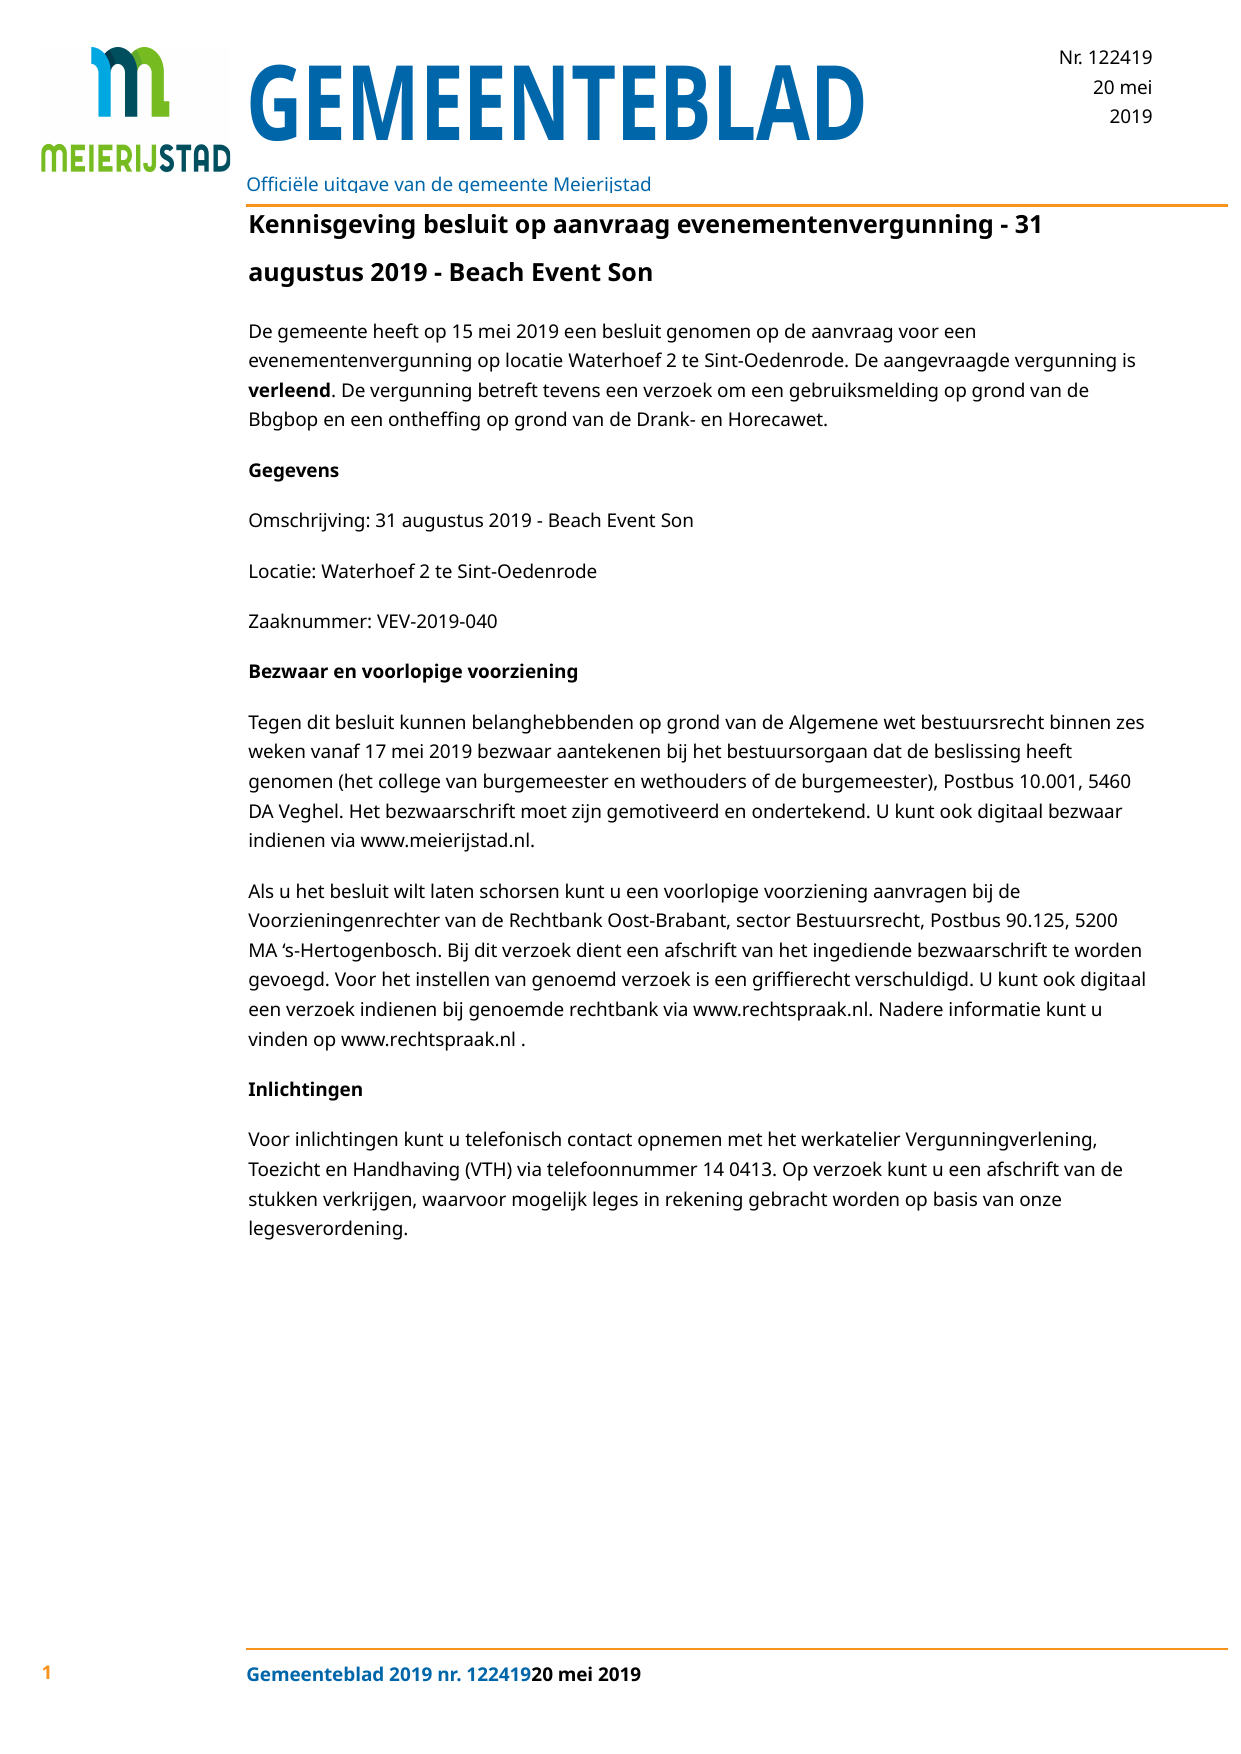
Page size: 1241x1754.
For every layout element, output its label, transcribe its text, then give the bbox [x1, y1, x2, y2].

text Locatie: Waterhoef 2 te Sint-Oedenrode [248, 558, 1152, 584]
text Als u het besluit wilt laten schorsen kunt u een voorlopige voorziening aanvragen bij de Voorzieningenrechter van de Rechtbank Oost-Brabant, sector Bestuursrecht, Postbus 90.125, 5200 MA ‘s-Hertogenbosch. Bij dit verzoek dient een afschrift van het ingediende bezwaarschrift te worden gevoegd. Voor het instellen van genoemd verzoek is een griffierecht verschuldigd. U kunt ook digitaal een verzoek indienen bij genoemde rechtbank via www.rechtspraak.nl. Nadere informatie kunt u vinden op www.rechtspraak.nl . [248, 878, 1152, 1052]
text Tegen dit besluit kunnen belanghebbenden op grond van de Algemene wet bestuursrecht binnen zes weken vanaf 17 mei 2019 bezwaar aantekenen bij het bestuursorgaan dat de beslissing heeft genomen (het college van burgemeester en wethouders of de burgemeester), Postbus 10.001, 5460 DA Veghel. Het bezwaarschrift moet zijn gemotiveerd en ondertekend. U kunt ook digitaal bezwaar indienen via www.meierijstad.nl. [248, 709, 1152, 853]
picture [41, 47, 231, 172]
text Kennisgeving besluit op aanvraag evenementenvergunning - 31 augustus 2019 - Beach Event Son [248, 207, 1152, 288]
text Gegevens [248, 457, 1152, 483]
text Inlichtingen [248, 1076, 1152, 1102]
text De gemeente heeft op 15 mei 2019 een besluit genomen op de aanvraag voor een evenementenvergunning op locatie Waterhoef 2 te Sint-Oedenrode. De aangevraagde vergunning is verleend. De vergunning betreft tevens een verzoek om een gebruiksmelding op grond van de Bbgbop en een ontheffing op grond van de Drank- en Horecawet. [248, 318, 1152, 432]
text Bezwaar en voorlopige voorziening [248, 659, 1152, 684]
text Zaaknummer: VEV-2019-040 [248, 608, 1152, 634]
text Voor inlichtingen kunt u telefonisch contact opnemen met het werkatelier Vergunningverlening, Toezicht en Handhaving (VTH) via telefoonnummer 14 0413. Op verzoek kunt u een afschrift van de stukken verkrijgen, waarvoor mogelijk leges in rekening gebracht worden op basis van onze legesverordening. [248, 1127, 1152, 1241]
text Omschrijving: 31 augustus 2019 - Beach Event Son [248, 507, 1152, 533]
